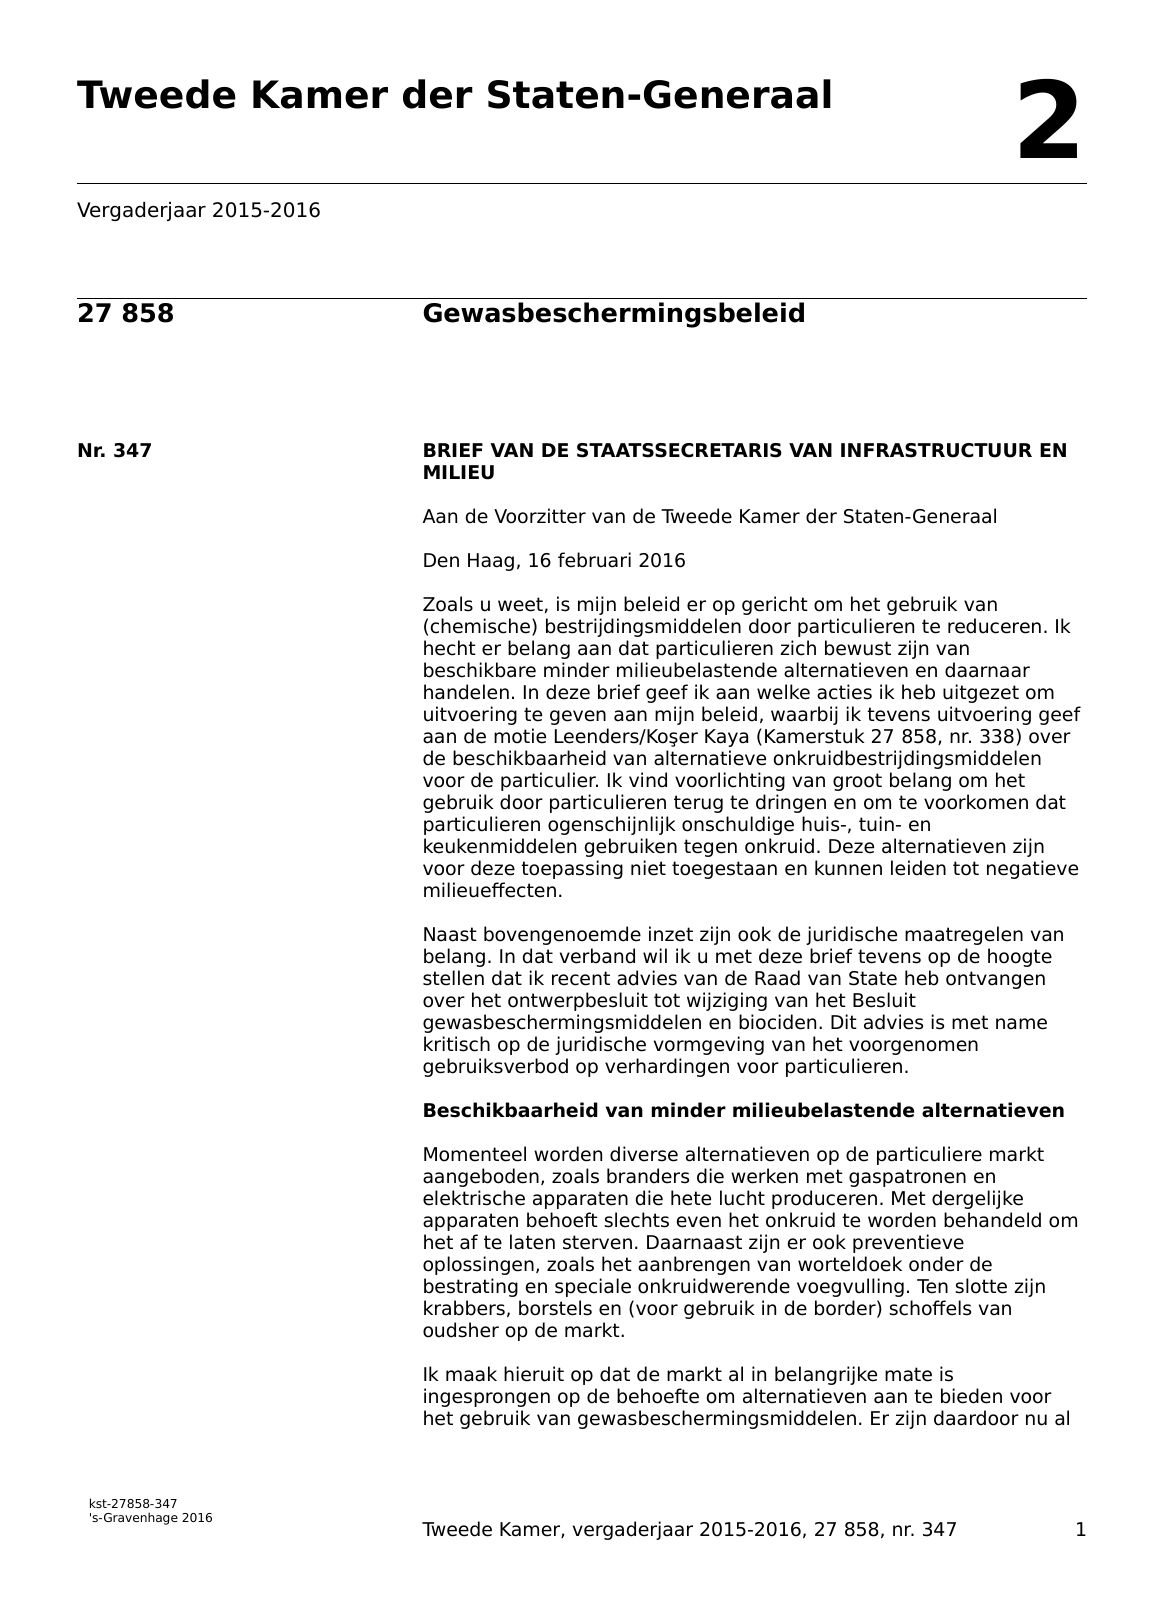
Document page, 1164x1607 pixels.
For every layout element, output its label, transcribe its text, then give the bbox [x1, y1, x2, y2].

subtitle Nr. 347 BRIEF VAN DE STAATSSECRETARIS VAN INFRASTRUCTUUR EN MILIEU [77, 440, 1087, 484]
text Zoals u weet, is mijn beleid er op gericht om het gebruik van (chemische) bestrijdingsmiddelen door particulieren te reduceren. Ik hecht er belang aan dat particulieren zich bewust zijn van beschikbare minder milieubelastende alternatieven en daarnaar handelen. In deze brief geef ik aan welke acties ik heb uitgezet om uitvoering te geven aan mijn beleid, waarbij ik tevens uitvoering geef aan de motie Leenders/Koşer Kaya (Kamerstuk 27 858, nr. 338) over de beschikbaarheid van alternatieve onkruidbestrijdingsmiddelen voor de particulier. Ik vind voorlichting van groot belang om het gebruik door particulieren terug te dringen en om te voorkomen dat particulieren ogenschijnlijk onschuldige huis-, tuin- en keukenmiddelen gebruiken tegen onkruid. Deze alternatieven zijn voor deze toepassing niet toegestaan en kunnen leiden tot negatieve milieueffecten. [422, 594, 1087, 902]
text Naast bovengenoemde inzet zijn ook de juridische maatregelen van belang. In dat verband wil ik u met deze brief tevens op de hoogte stellen dat ik recent advies van de Raad van State heb ontvangen over het ontwerpbesluit tot wijziging van het Besluit gewasbeschermingsmiddelen en biociden. Dit advies is met name kritisch op de juridische vormgeving van het voorgenomen gebruiksverbod op verhardingen voor particulieren. [422, 924, 1087, 1078]
subtitle Beschikbaarheid van minder milieubelastende alternatieven [422, 1100, 1087, 1122]
text kst-27858-347 [88, 1497, 323, 1511]
subtitle 27 858 Gewasbeschermingsbeleid [77, 299, 1087, 329]
text Den Haag, 16 februari 2016 [422, 550, 1087, 572]
table_cell Vergaderjaar 2015-2016 [77, 184, 1087, 298]
text Ik maak hieruit op dat de markt al in belangrijke mate is ingesprongen op de behoefte om alternatieven aan te bieden voor het gebruik van gewasbeschermingsmiddelen. Er zijn daardoor nu al [422, 1364, 1087, 1430]
text Aan de Voorzitter van de Tweede Kamer der Staten-Generaal [422, 506, 1087, 528]
text Momenteel worden diverse alternatieven op de particuliere markt aangeboden, zoals branders die werken met gaspatronen en elektrische apparaten die hete lucht produceren. Met dergelijke apparaten behoeft slechts even het onkruid te worden behandeld om het af te laten sterven. Daarnaast zijn er ook preventieve oplossingen, zoals het aanbrengen van worteldoek onder de bestrating en speciale onkruidwerende voegvulling. Ten slotte zijn krabbers, borstels en (voor gebruik in de border) schoffels van oudsher op de markt. [422, 1144, 1087, 1342]
table_header 2 [886, 59, 1087, 183]
text 's-Gravenhage 2016 [88, 1511, 323, 1525]
table_header Tweede Kamer der Staten-Generaal [77, 59, 886, 183]
